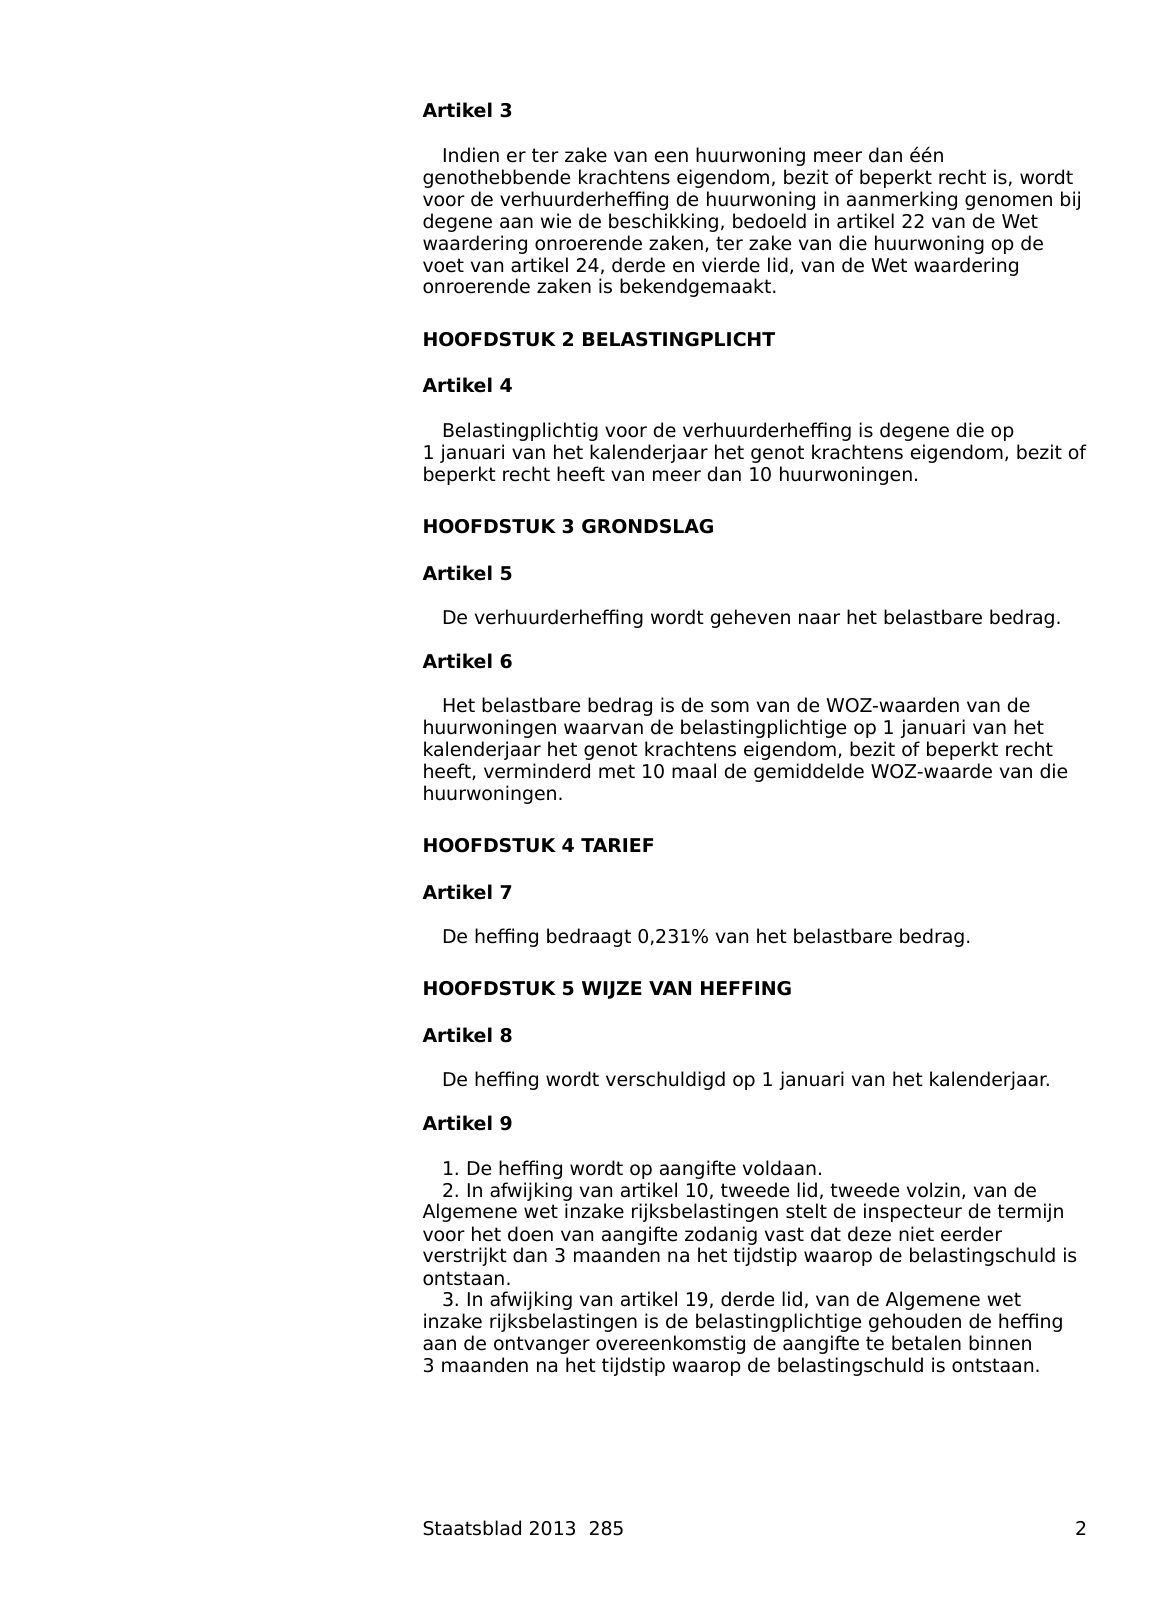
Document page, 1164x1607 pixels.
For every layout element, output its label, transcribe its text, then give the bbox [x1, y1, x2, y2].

subtitle HOOFDSTUK 5 WIJZE VAN HEFFING [422, 978, 1087, 1000]
subtitle Artikel 8 [422, 1025, 1087, 1047]
text De verhuurderheffing wordt geheven naar het belastbare bedrag. [422, 607, 1087, 629]
subtitle Artikel 7 [422, 882, 1087, 904]
subtitle HOOFDSTUK 4 TARIEF [422, 835, 1087, 857]
subtitle Artikel 4 [422, 375, 1087, 397]
text 2. In afwijking van artikel 10, tweede lid, tweede volzin, van de Algemene wet inzake rijksbelastingen stelt de inspecteur de termijn voor het doen van aangifte zodanig vast dat deze niet eerder verstrijkt dan 3 maanden na het tijdstip waarop de belastingschuld is ontstaan. [422, 1179, 1087, 1289]
text De heffing wordt verschuldigd op 1 januari van het kalenderjaar. [422, 1069, 1087, 1091]
subtitle Artikel 3 [422, 100, 1087, 122]
text Indien er ter zake van een huurwoning meer dan één genothebbende krachtens eigendom, bezit of beperkt recht is, wordt voor de verhuurderheffing de huurwoning in aanmerking genomen bij degene aan wie de beschikking, bedoeld in artikel 22 van de Wet waardering onroerende zaken, ter zake van die huurwoning op de voet van artikel 24, derde en vierde lid, van de Wet waardering onroerende zaken is bekendgemaakt. [422, 144, 1087, 298]
text Belastingplichtig voor de verhuurderheffing is degene die op 1 januari van het kalenderjaar het genot krachtens eigendom, bezit of beperkt recht heeft van meer dan 10 huurwoningen. [422, 419, 1087, 486]
subtitle Artikel 6 [422, 651, 1087, 673]
text De heffing bedraagt 0,231% van het belastbare bedrag. [422, 926, 1087, 948]
text 3. In afwijking van artikel 19, derde lid, van de Algemene wet inzake rijksbelastingen is de belastingplichtige gehouden de heffing aan de ontvanger overeenkomstig de aangifte te betalen binnen 3 maanden na het tijdstip waarop de belastingschuld is ontstaan. [422, 1289, 1087, 1377]
text 1. De heffing wordt op aangifte voldaan. [422, 1157, 1087, 1179]
subtitle Artikel 9 [422, 1113, 1087, 1135]
subtitle Artikel 5 [422, 562, 1087, 584]
subtitle HOOFDSTUK 3 GRONDSLAG [422, 516, 1087, 537]
text Het belastbare bedrag is de som van de WOZ-waarden van de huurwoningen waarvan de belastingplichtige op 1 januari van het kalenderjaar het genot krachtens eigendom, bezit of beperkt recht heeft, verminderd met 10 maal de gemiddelde WOZ-waarde van die huurwoningen. [422, 695, 1087, 805]
subtitle HOOFDSTUK 2 BELASTINGPLICHT [422, 328, 1087, 350]
